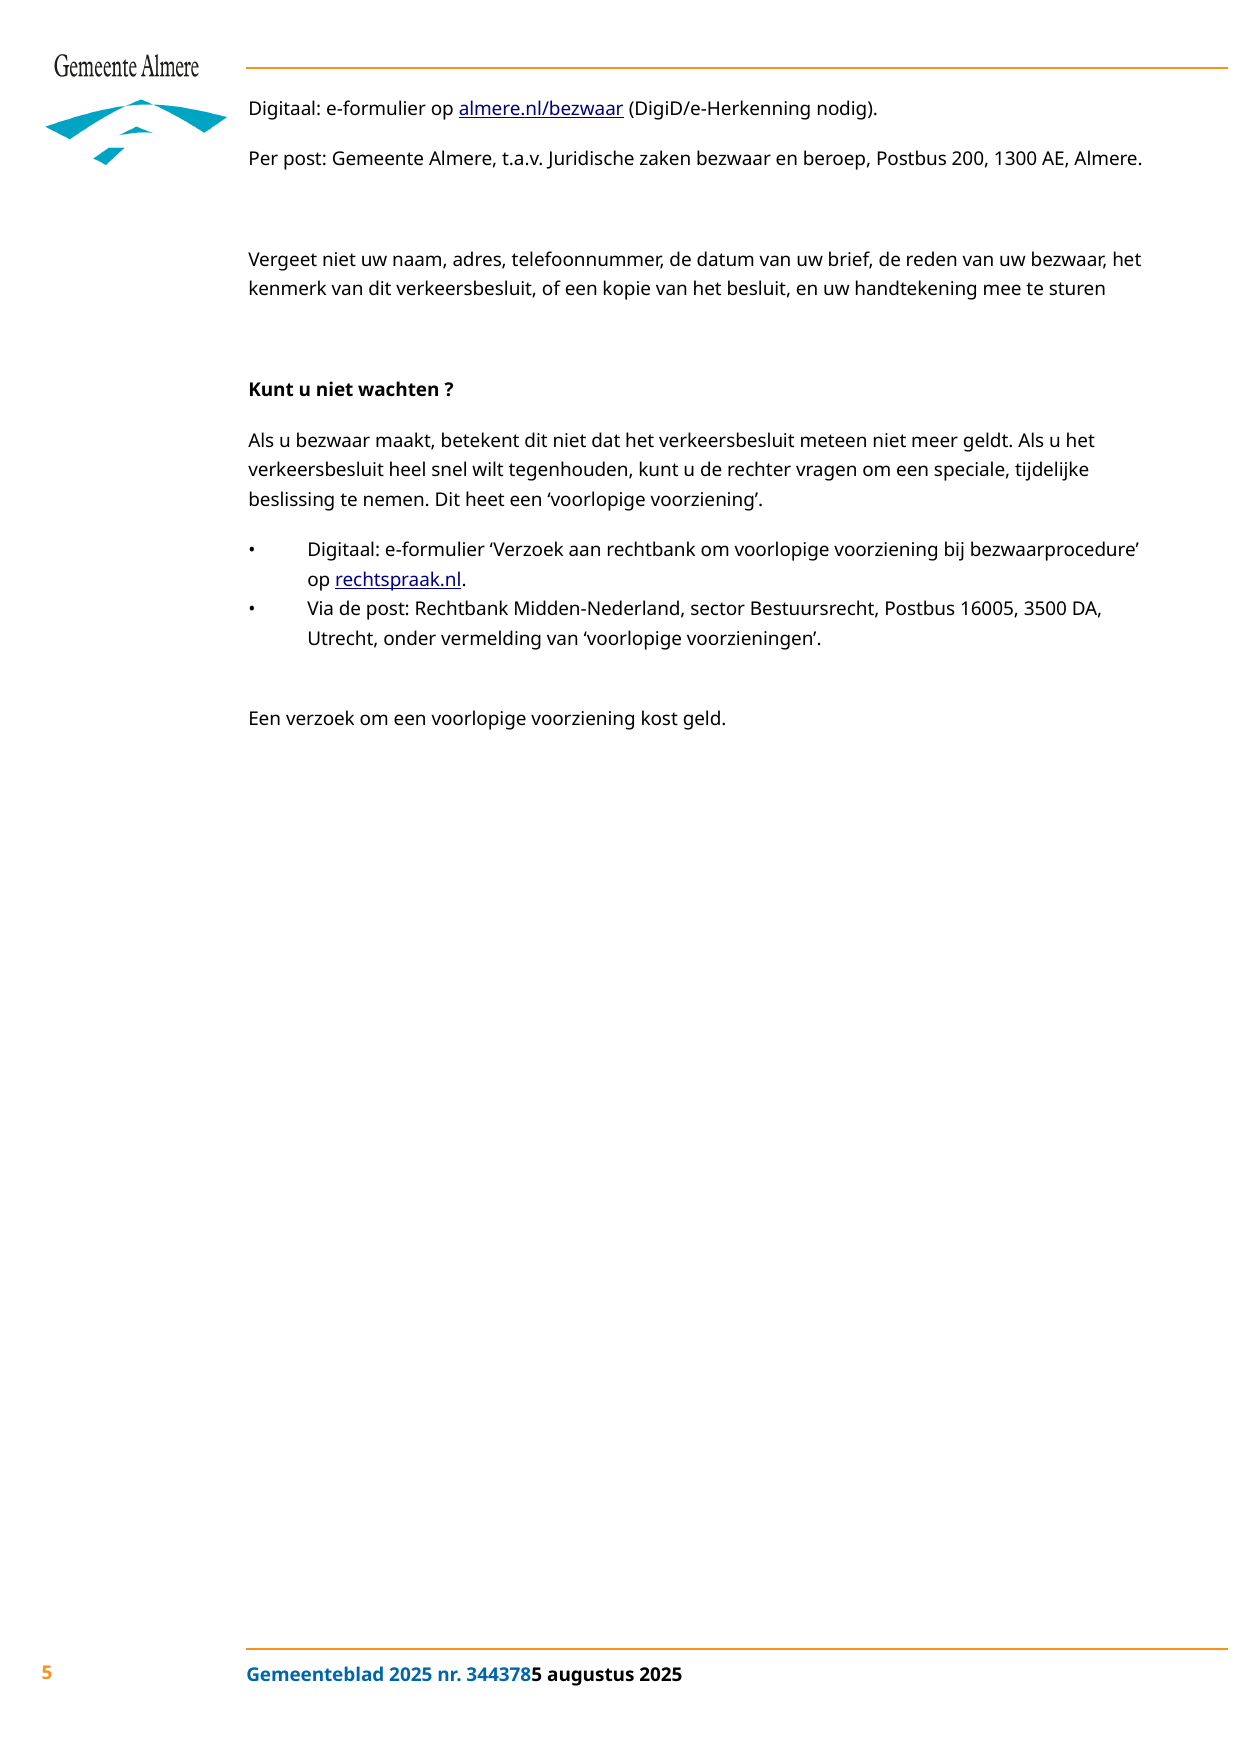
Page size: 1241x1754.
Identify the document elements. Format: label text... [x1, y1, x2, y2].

picture [41, 47, 231, 172]
text Als u bezwaar maakt, betekent dit niet dat het verkeersbesluit meteen niet meer geldt. Als u het verkeersbesluit heel snel wilt tegenhouden, kunt u de rechter vragen om een speciale, tijdelijke beslissing te nemen. Dit heet een ‘voorlopige voorziening’. [248, 427, 1152, 512]
text Digitaal: e-formulier op almere.nl/bezwaar (DigiD/e-Herkenning nodig). [248, 95, 1152, 121]
text Een verzoek om een voorlopige voorziening kost geld. [248, 705, 1152, 731]
text Kunt u niet wachten ? [248, 376, 1152, 402]
list Via de post: Rechtbank Midden-Nederland, sector Bestuursrecht, Postbus 16005, 3500 DA, Utrecht, onder vermelding van ‘voorlopige voorzieningen’. [248, 596, 1152, 651]
text Per post: Gemeente Almere, t.a.v. Juridische zaken bezwaar en beroep, Postbus 200, 1300 AE, Almere. [248, 145, 1152, 171]
text Vergeet niet uw naam, adres, telefoonnummer, de datum van uw brief, de reden van uw bezwaar, het kenmerk van dit verkeersbesluit, of een kopie van het besluit, en uw handtekening mee te sturen [248, 246, 1152, 301]
list Digitaal: e-formulier ‘Verzoek aan rechtbank om voorlopige voorziening bij bezwaarprocedure’ op rechtspraak.nl. [248, 536, 1152, 592]
